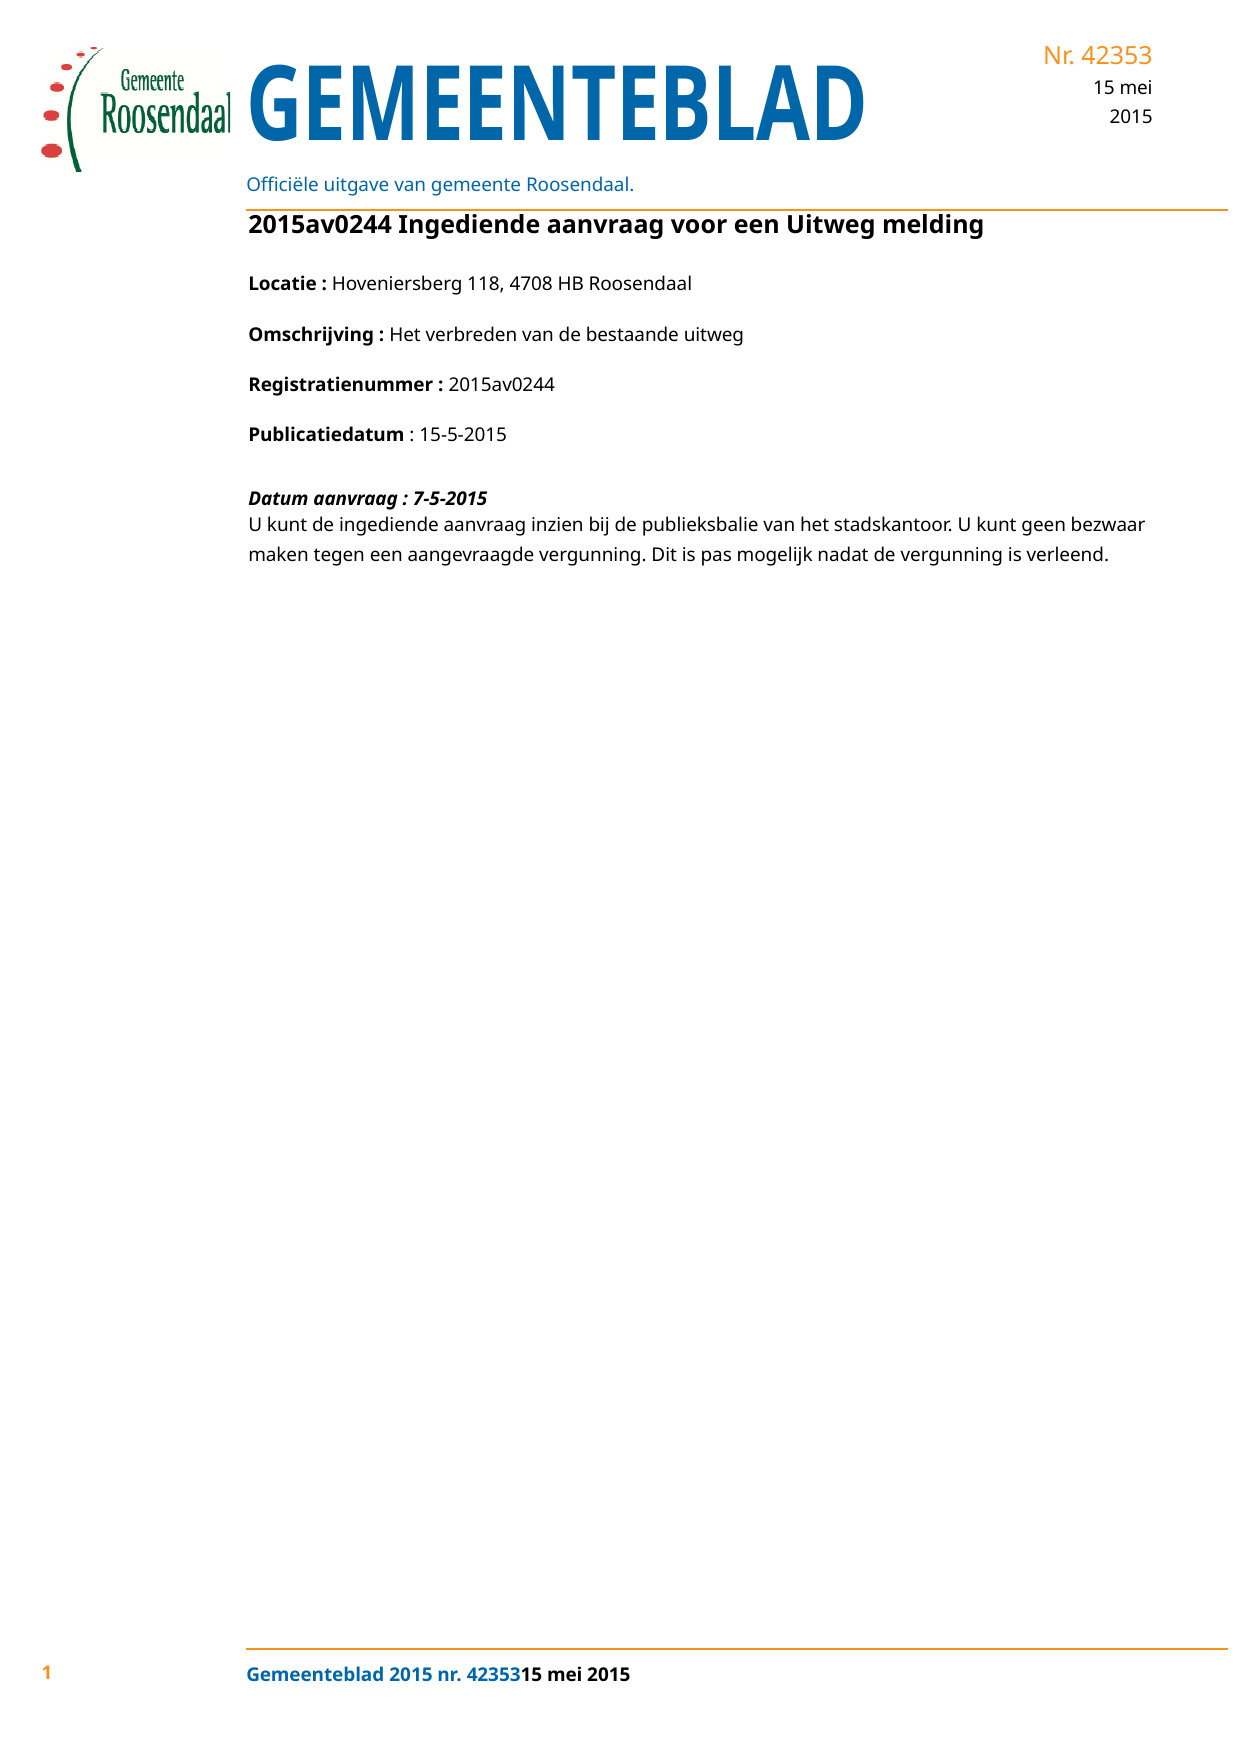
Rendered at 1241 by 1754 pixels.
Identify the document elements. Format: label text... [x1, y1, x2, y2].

text Omschrijving : Het verbreden van de bestaande uitweg [248, 321, 1152, 346]
text Publicatiedatum : 15-5-2015 [248, 422, 1152, 447]
text U kunt de ingediende aanvraag inzien bij de publieksbalie van het stadskantoor. U kunt geen bezwaar maken tegen een aangevraagde vergunning. Dit is pas mogelijk nadat de vergunning is verleend. [248, 511, 1152, 567]
picture [41, 47, 231, 172]
text Registratienummer : 2015av0244 [248, 371, 1152, 397]
text 2015av0244 Ingediende aanvraag voor een Uitweg melding [248, 211, 1152, 241]
text Locatie : Hoveniersberg 118, 4708 HB Roosendaal [248, 270, 1152, 296]
text Datum aanvraag : 7-5-2015 [248, 486, 1152, 511]
